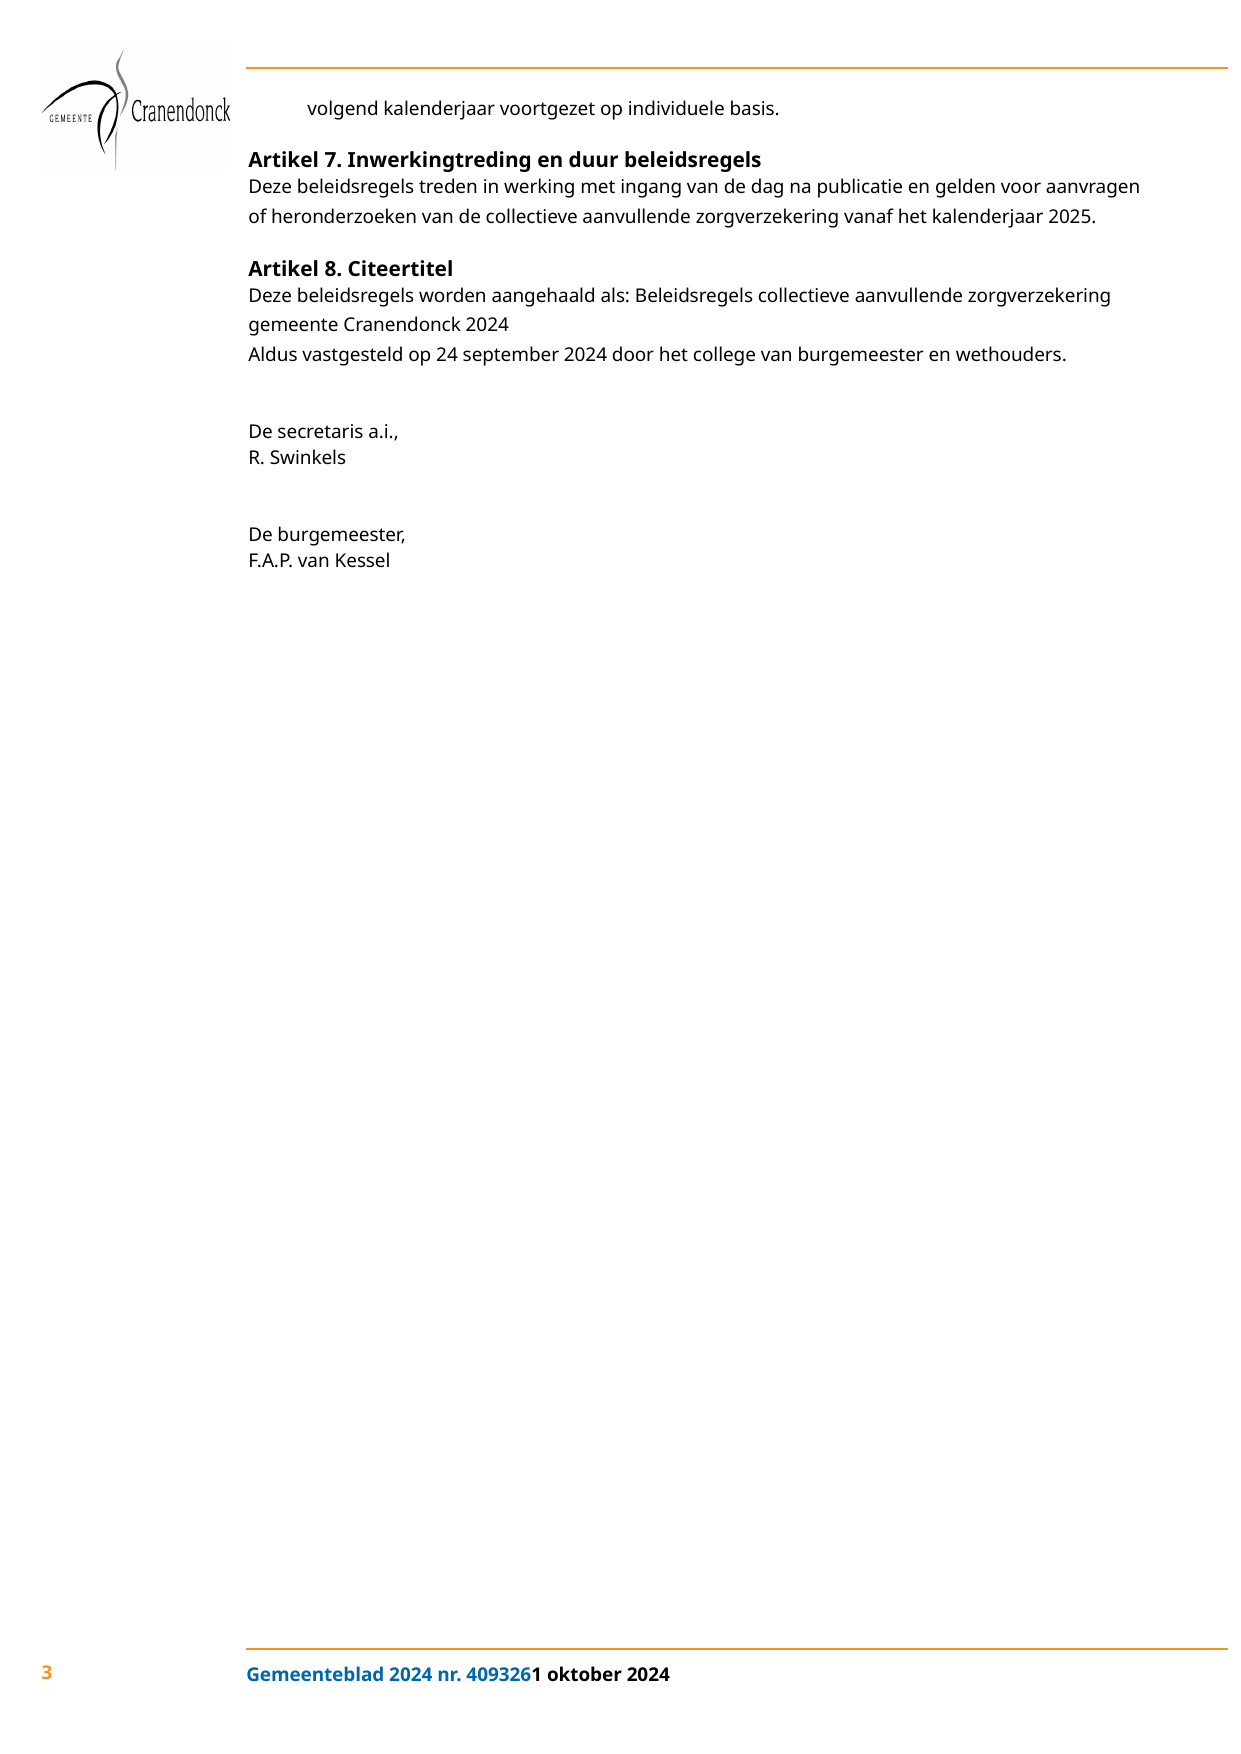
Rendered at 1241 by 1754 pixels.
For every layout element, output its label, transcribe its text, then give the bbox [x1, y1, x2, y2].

text R. Swinkels [248, 444, 1152, 470]
text F.A.P. van Kessel [248, 547, 1152, 573]
list volgend kalenderjaar voortgezet op individuele basis. [248, 95, 1152, 121]
text Artikel 7. Inwerkingtreding en duur beleidsregels [248, 145, 1152, 174]
text Artikel 8. Citeertitel [248, 254, 1152, 282]
text Deze beleidsregels treden in werking met ingang van de dag na publicatie en gelden voor aanvragen of heronderzoeken van de collectieve aanvullende zorgverzekering vanaf het kalenderjaar 2025. [248, 174, 1152, 229]
text Aldus vastgesteld op 24 september 2024 door het college van burgemeester en wethouders. [248, 341, 1152, 367]
text Deze beleidsregels worden aangehaald als: Beleidsregels collectieve aanvullende zorgverzekering gemeente Cranendonck 2024 [248, 282, 1152, 337]
text De burgemeester, [248, 521, 1152, 547]
text De secretaris a.i., [248, 418, 1152, 444]
picture [41, 47, 231, 172]
